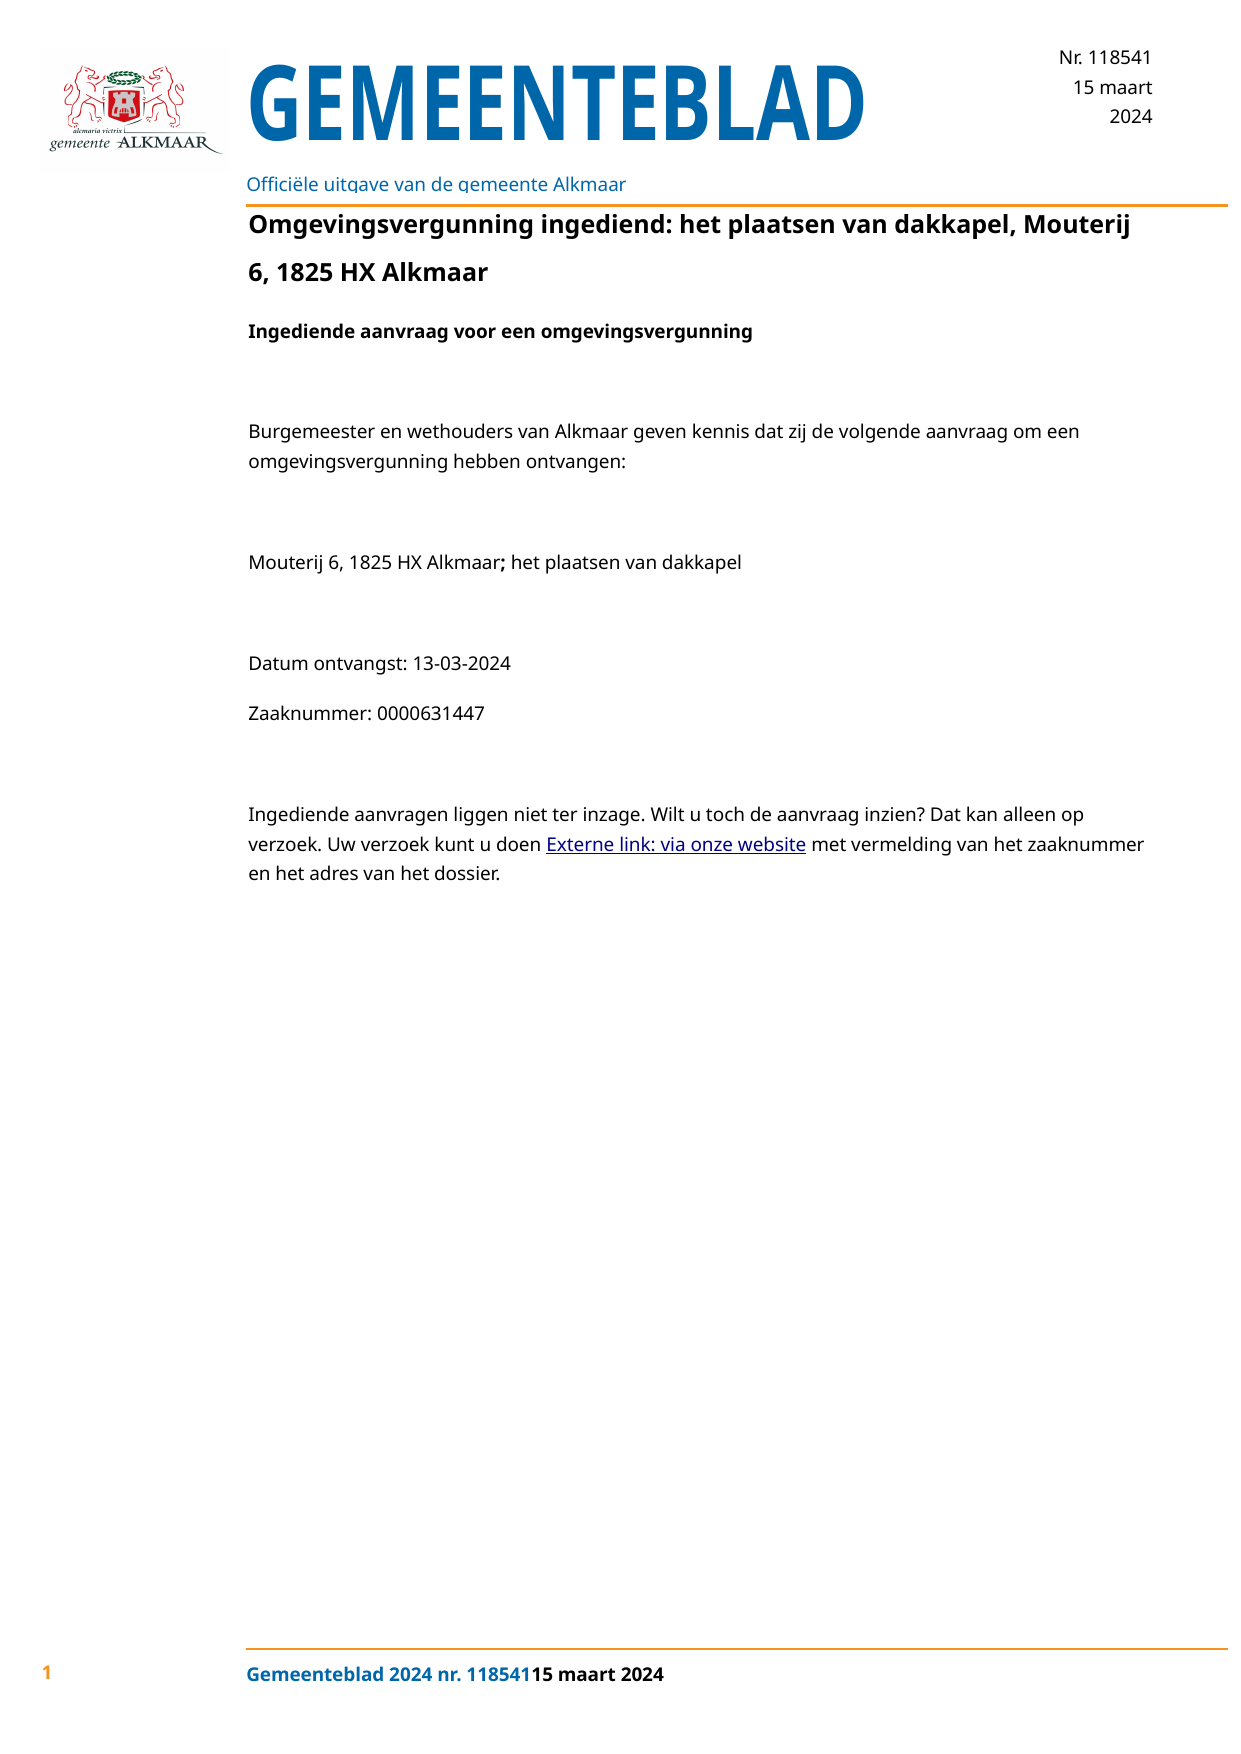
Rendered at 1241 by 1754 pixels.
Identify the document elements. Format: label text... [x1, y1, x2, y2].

text Zaaknummer: 0000631447 [248, 700, 1152, 726]
text Burgemeester en wethouders van Alkmaar geven kennis dat zij de volgende aanvraag om een omgevingsvergunning hebben ontvangen: [248, 419, 1152, 474]
picture [41, 47, 231, 172]
text Datum ontvangst: 13-03-2024 [248, 650, 1152, 676]
text Ingediende aanvraag voor een omgevingsvergunning [248, 318, 1152, 344]
text Omgevingsvergunning ingediend: het plaatsen van dakkapel, Mouterij 6, 1825 HX Alkmaar [248, 207, 1152, 288]
text Mouterij 6, 1825 HX Alkmaar; het plaatsen van dakkapel [248, 549, 1152, 575]
text Ingediende aanvragen liggen niet ter inzage. Wilt u toch de aanvraag inzien? Dat kan alleen op verzoek. Uw verzoek kunt u doen Externe link: via onze website met vermelding van het zaaknummer en het adres van het dossier. [248, 801, 1152, 886]
